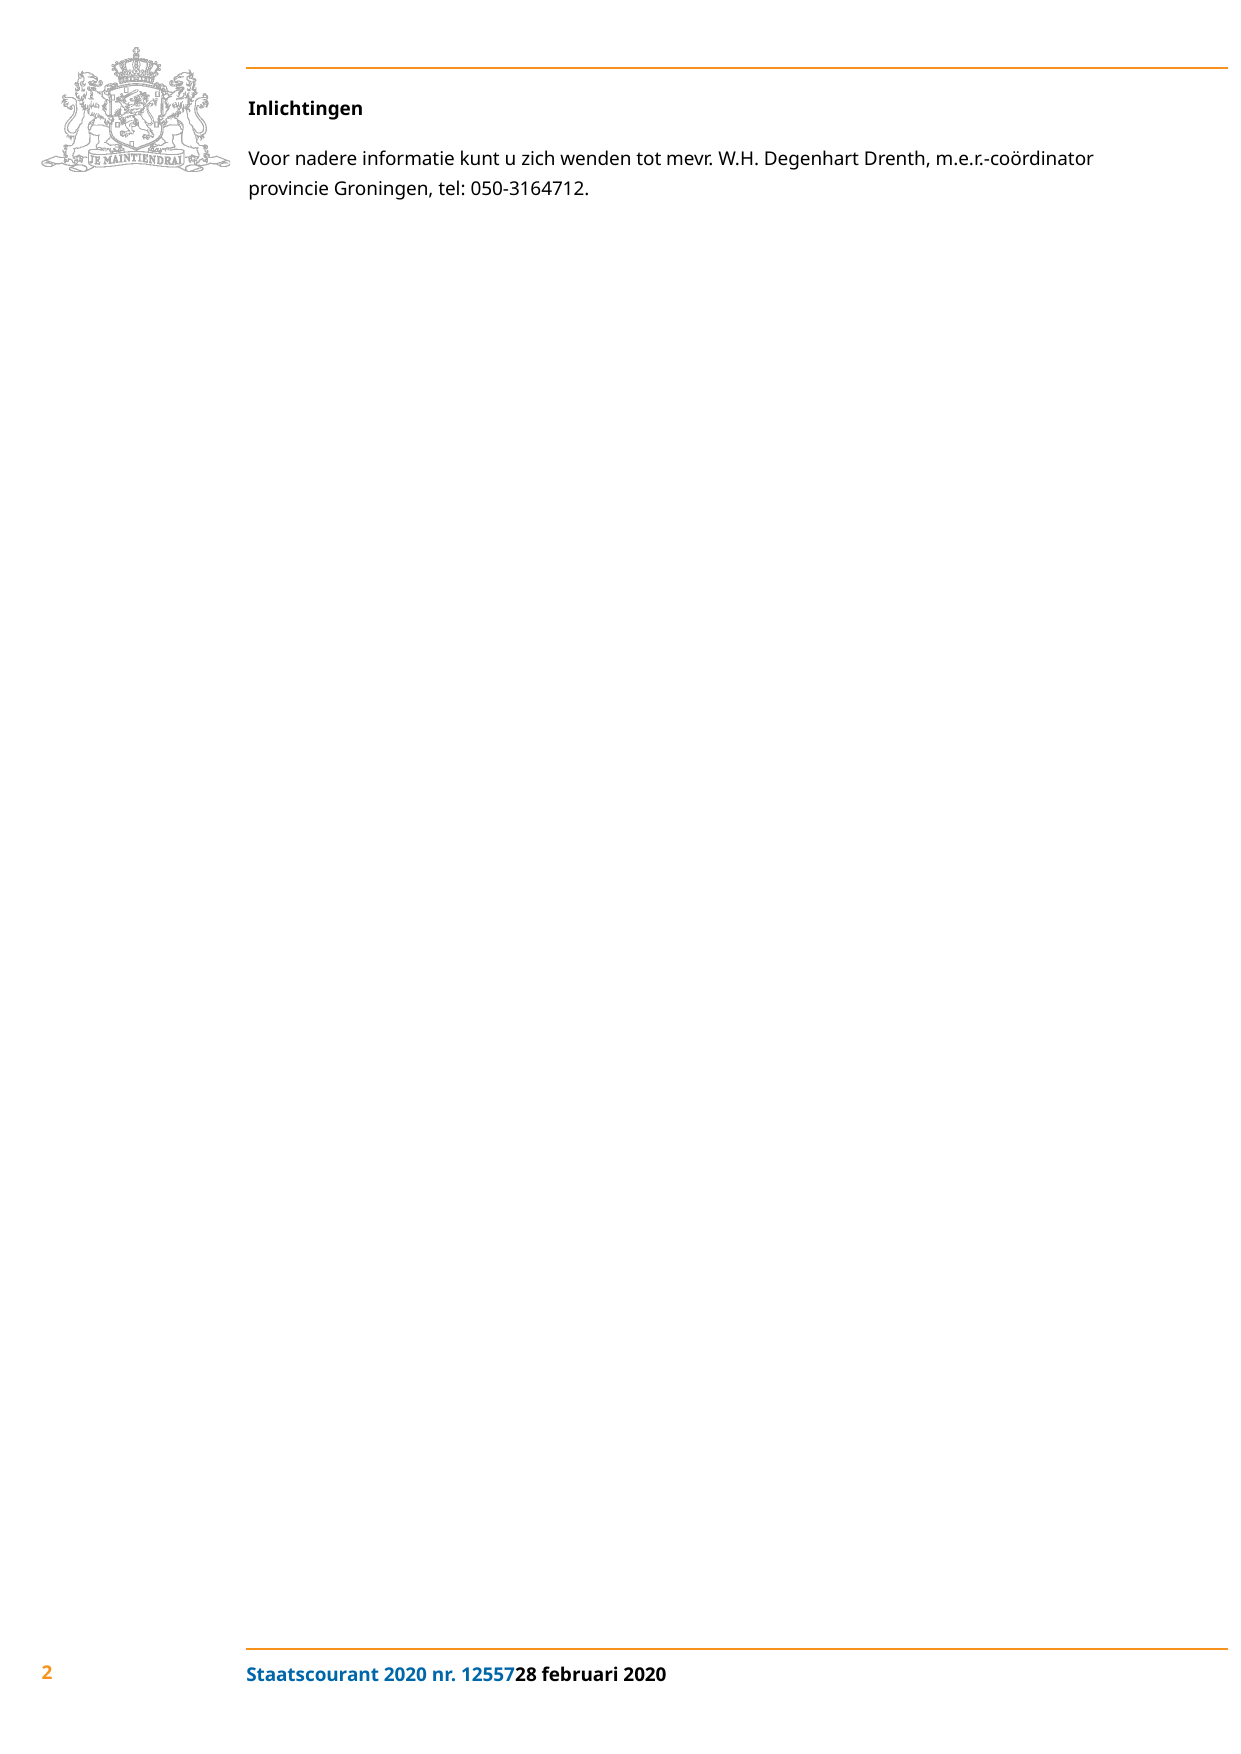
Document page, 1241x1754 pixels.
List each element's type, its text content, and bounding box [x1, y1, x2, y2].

picture [41, 47, 231, 172]
text Voor nadere informatie kunt u zich wenden tot mevr. W.H. Degenhart Drenth, m.e.r.-coördinator provincie Groningen, tel: 050-3164712. [248, 145, 1152, 201]
text Inlichtingen [248, 95, 1152, 121]
